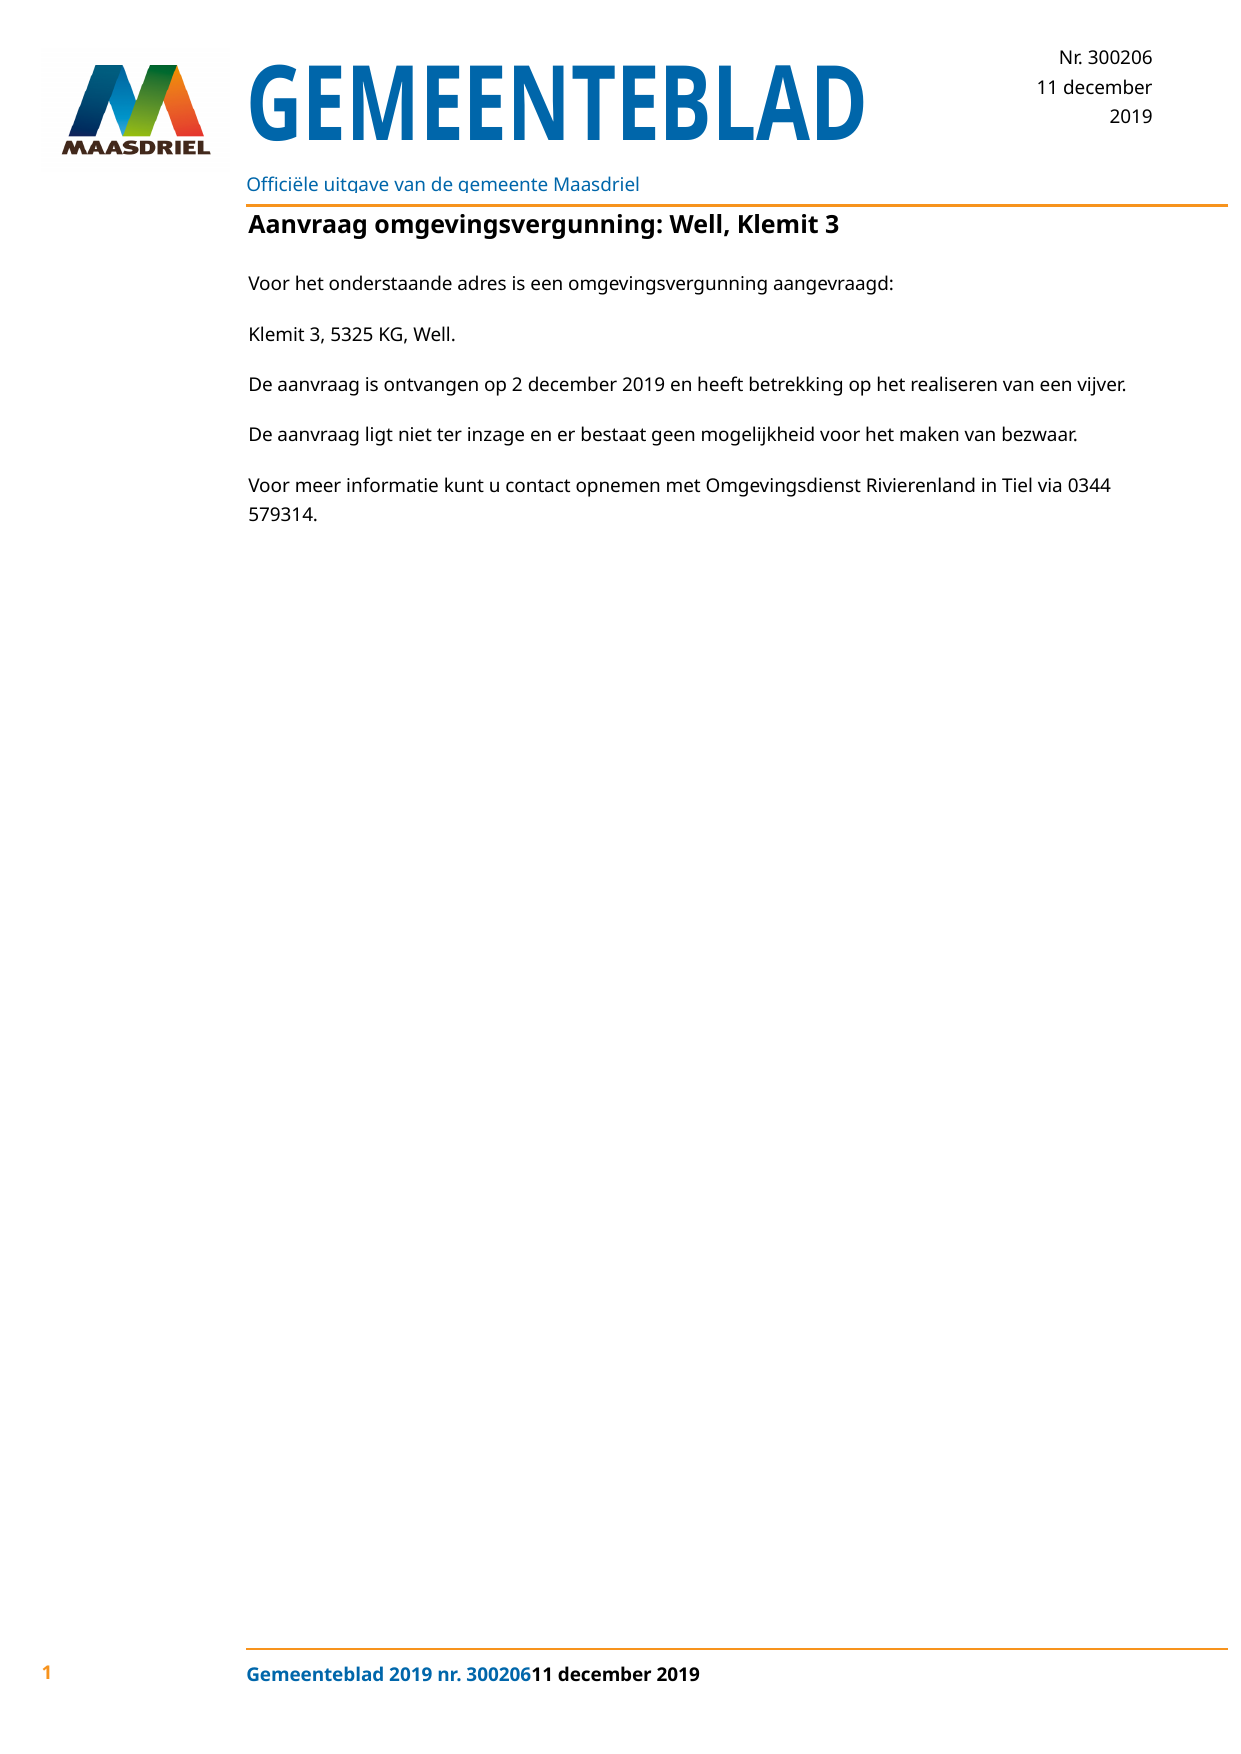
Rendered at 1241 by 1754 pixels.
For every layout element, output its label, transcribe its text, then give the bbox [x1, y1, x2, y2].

picture [41, 47, 231, 172]
text De aanvraag ligt niet ter inzage en er bestaat geen mogelijkheid voor het maken van bezwaar. [248, 422, 1152, 447]
text Klemit 3, 5325 KG, Well. [248, 321, 1152, 346]
text Voor meer informatie kunt u contact opnemen met Omgevingsdienst Rivierenland in Tiel via 0344 579314. [248, 472, 1152, 527]
text Voor het onderstaande adres is een omgevingsvergunning aangevraagd: [248, 270, 1152, 296]
text Aanvraag omgevingsvergunning: Well, Klemit 3 [248, 207, 1152, 241]
text De aanvraag is ontvangen op 2 december 2019 en heeft betrekking op het realiseren van een vijver. [248, 371, 1152, 397]
